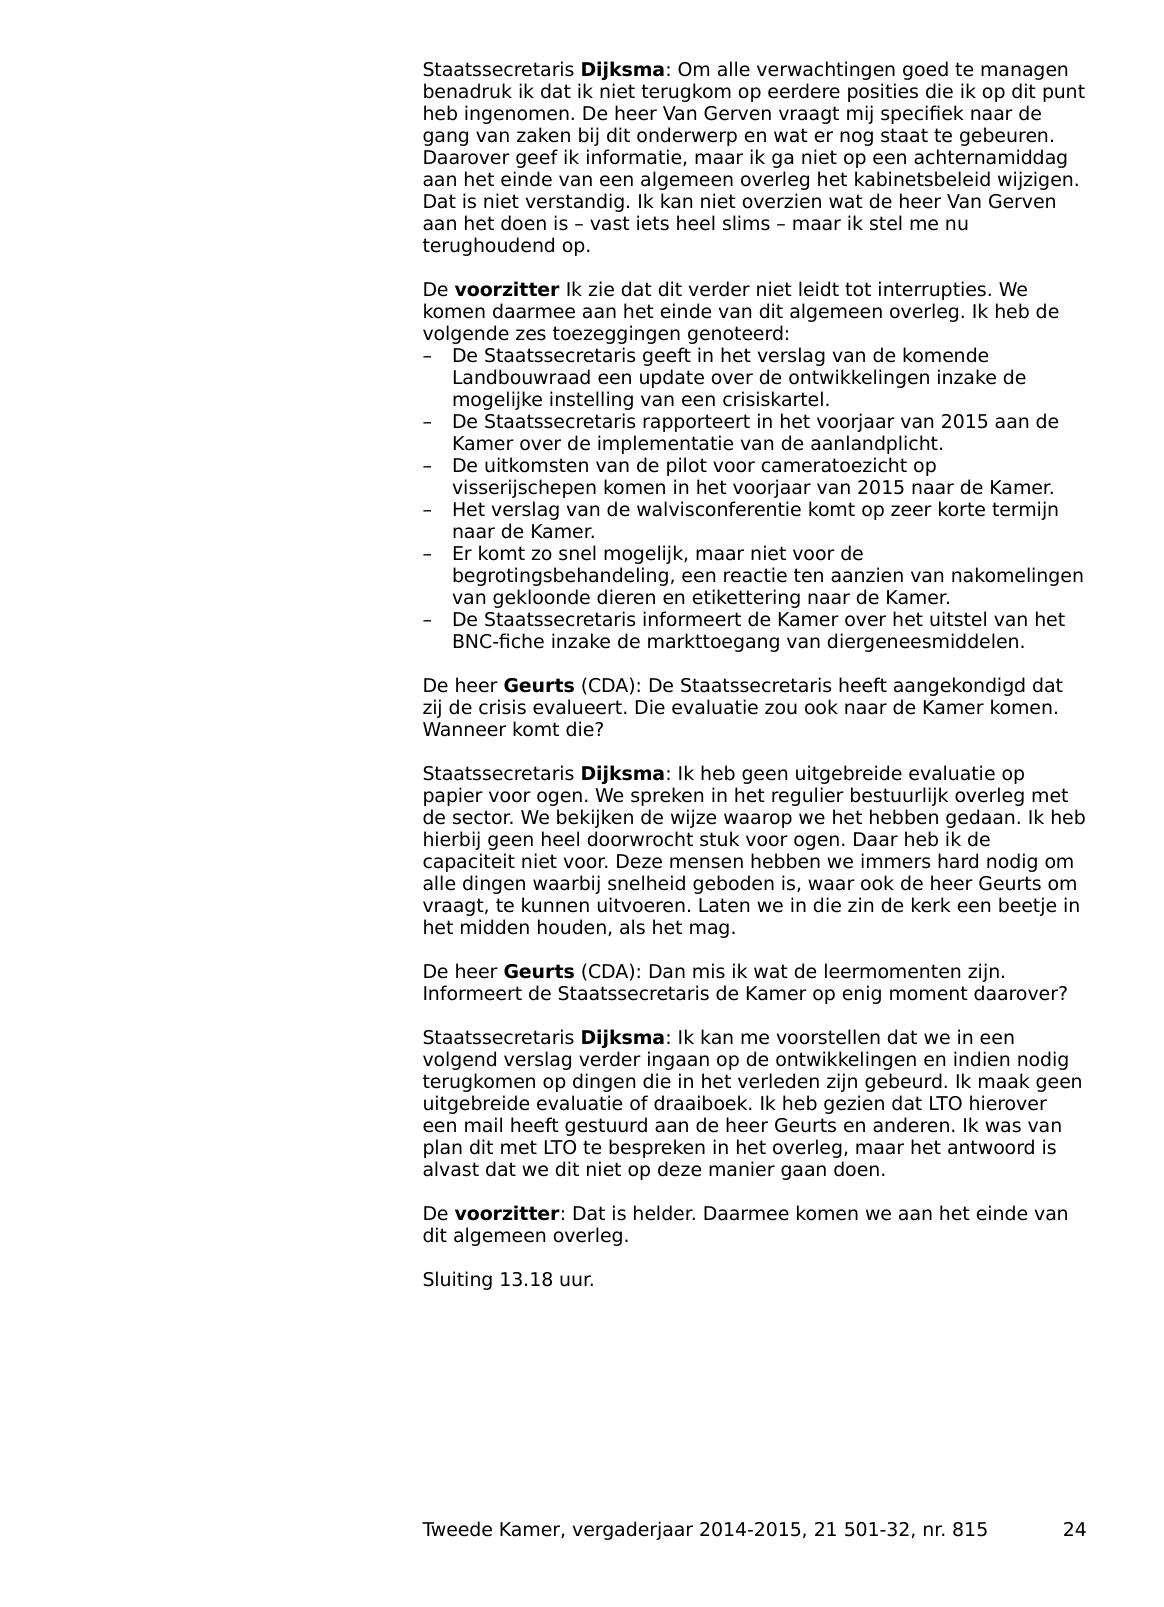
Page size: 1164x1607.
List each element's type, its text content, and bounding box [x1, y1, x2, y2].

text – Het verslag van de walvisconferentie komt op zeer korte termijn naar de Kamer. [422, 499, 1087, 543]
text Sluiting 13.18 uur. [422, 1269, 1087, 1291]
text De heer Geurts (CDA): Dan mis ik wat de leermomenten zijn. Informeert de Staatssecretaris de Kamer op enig moment daarover? [422, 961, 1087, 1005]
text Staatssecretaris Dijksma: Om alle verwachtingen goed te managen benadruk ik dat ik niet terugkom op eerdere posities die ik op dit punt heb ingenomen. De heer Van Gerven vraagt mij specifiek naar de gang van zaken bij dit onderwerp en wat er nog staat te gebeuren. Daarover geef ik informatie, maar ik ga niet op een achternamiddag aan het einde van een algemeen overleg het kabinetsbeleid wijzigen. Dat is niet verstandig. Ik kan niet overzien wat de heer Van Gerven aan het doen is – vast iets heel slims – maar ik stel me nu terughoudend op. [422, 59, 1087, 257]
text – De Staatssecretaris rapporteert in het voorjaar van 2015 aan de Kamer over de implementatie van de aanlandplicht. [422, 411, 1087, 455]
text – De Staatssecretaris geeft in het verslag van de komende Landbouwraad een update over de ontwikkelingen inzake de mogelijke instelling van een crisiskartel. [422, 345, 1087, 411]
text – Er komt zo snel mogelijk, maar niet voor de begrotingsbehandeling, een reactie ten aanzien van nakomelingen van gekloonde dieren en etikettering naar de Kamer. [422, 543, 1087, 609]
text Staatssecretaris Dijksma: Ik kan me voorstellen dat we in een volgend verslag verder ingaan op de ontwikkelingen en indien nodig terugkomen op dingen die in het verleden zijn gebeurd. Ik maak geen uitgebreide evaluatie of draaiboek. Ik heb gezien dat LTO hierover een mail heeft gestuurd aan de heer Geurts en anderen. Ik was van plan dit met LTO te bespreken in het overleg, maar het antwoord is alvast dat we dit niet op deze manier gaan doen. [422, 1027, 1087, 1181]
text De voorzitter Ik zie dat dit verder niet leidt tot interrupties. We komen daarmee aan het einde van dit algemeen overleg. Ik heb de volgende zes toezeggingen genoteerd: [422, 279, 1087, 345]
text De heer Geurts (CDA): De Staatssecretaris heeft aangekondigd dat zij de crisis evalueert. Die evaluatie zou ook naar de Kamer komen. Wanneer komt die? [422, 675, 1087, 741]
text Staatssecretaris Dijksma: Ik heb geen uitgebreide evaluatie op papier voor ogen. We spreken in het regulier bestuurlijk overleg met de sector. We bekijken de wijze waarop we het hebben gedaan. Ik heb hierbij geen heel doorwrocht stuk voor ogen. Daar heb ik de capaciteit niet voor. Deze mensen hebben we immers hard nodig om alle dingen waarbij snelheid geboden is, waar ook de heer Geurts om vraagt, te kunnen uitvoeren. Laten we in die zin de kerk een beetje in het midden houden, als het mag. [422, 763, 1087, 939]
text – De Staatssecretaris informeert de Kamer over het uitstel van het BNC-fiche inzake de markttoegang van diergeneesmiddelen. [422, 609, 1087, 653]
text De voorzitter: Dat is helder. Daarmee komen we aan het einde van dit algemeen overleg. [422, 1203, 1087, 1247]
text – De uitkomsten van de pilot voor cameratoezicht op visserijschepen komen in het voorjaar van 2015 naar de Kamer. [422, 455, 1087, 499]
